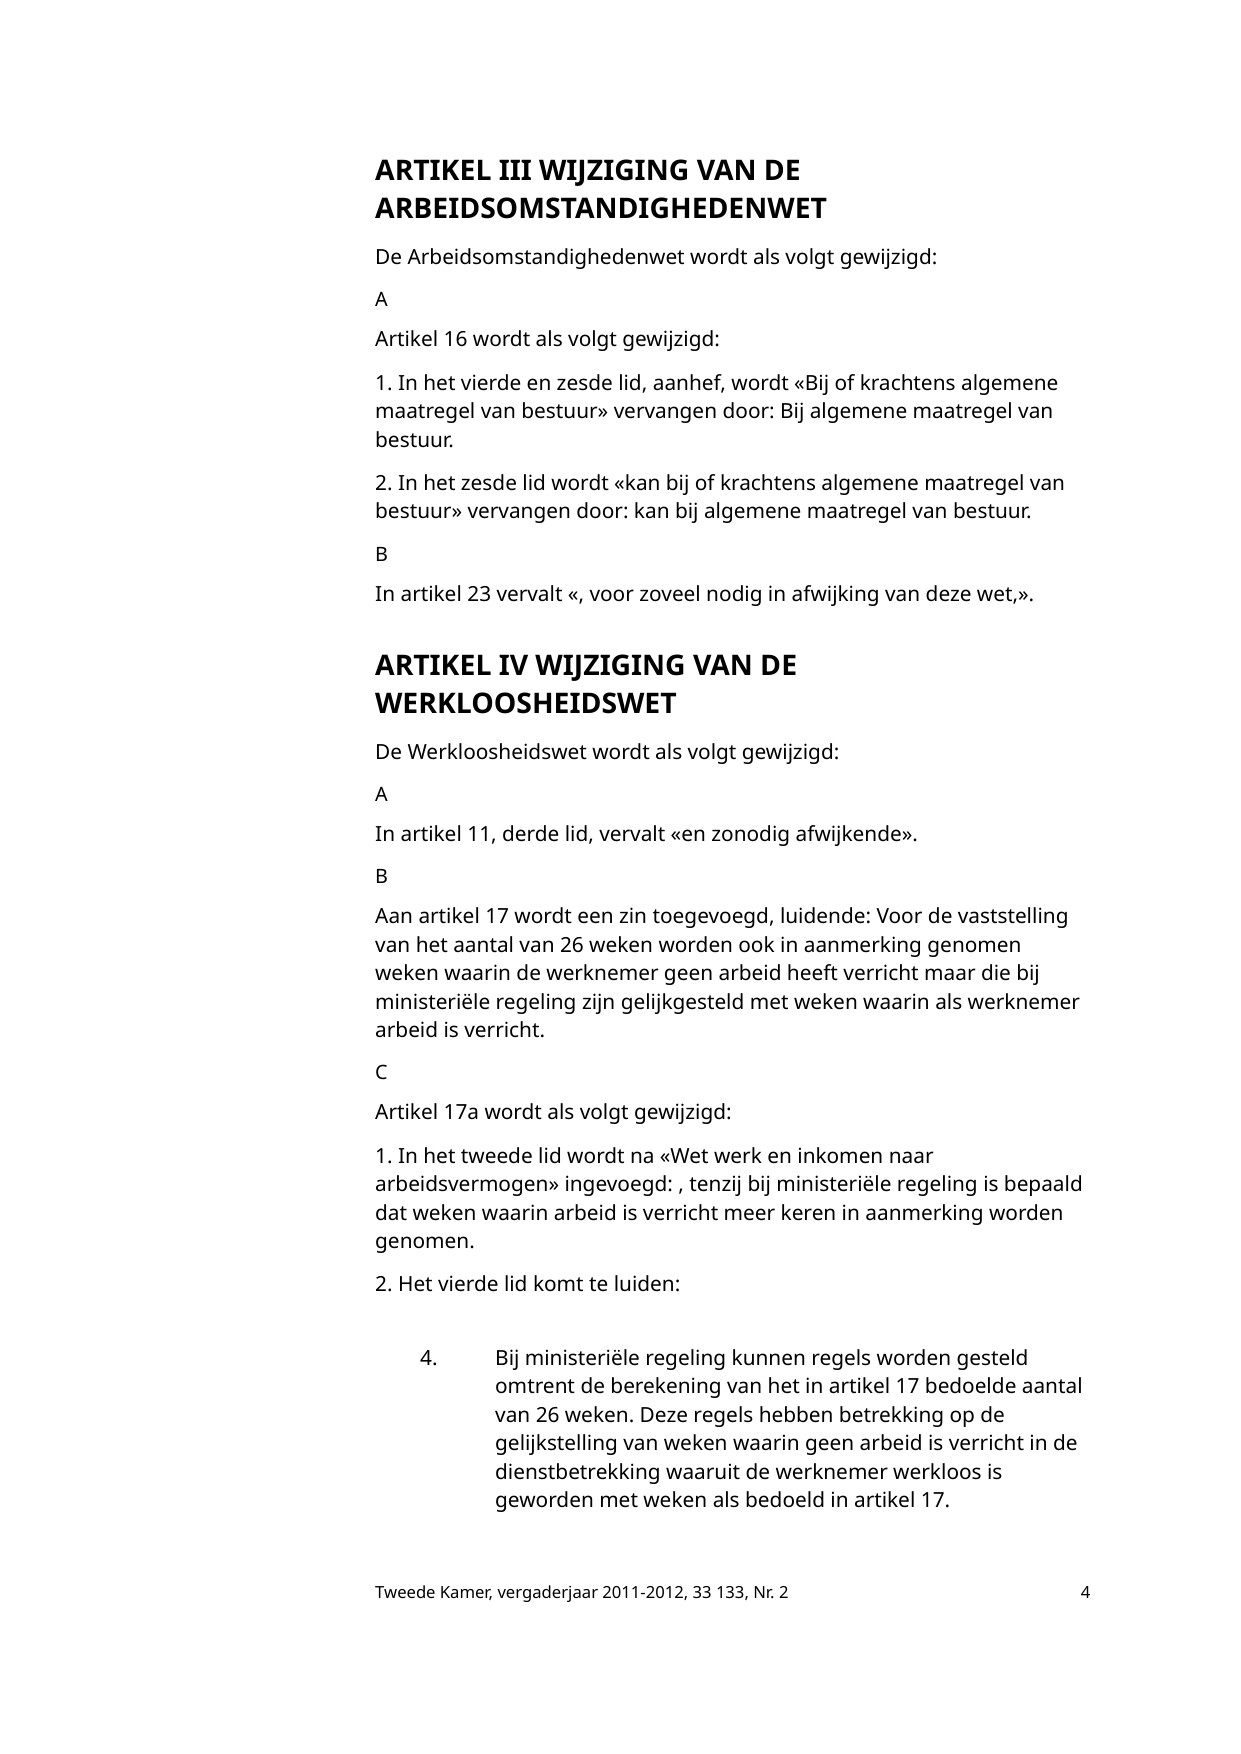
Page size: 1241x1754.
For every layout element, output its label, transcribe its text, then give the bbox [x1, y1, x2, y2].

text De Arbeidsomstandighedenwet wordt als volgt gewijzigd: [375, 242, 1090, 271]
subtitle ARTIKEL III WIJZIGING VAN DE ARBEIDSOMSTANDIGHEDENWET [375, 150, 1090, 227]
text B [375, 863, 1090, 890]
text Artikel 17a wordt als volgt gewijzigd: [375, 1097, 1090, 1126]
text 2. Het vierde lid komt te luiden: [375, 1269, 1090, 1298]
text De Werkloosheidswet wordt als volgt gewijzigd: [375, 737, 1090, 766]
text In artikel 11, derde lid, vervalt «en zonodig afwijkende». [375, 819, 1090, 848]
subtitle ARTIKEL IV WIJZIGING VAN DE WERKLOOSHEIDSWET [375, 645, 1090, 722]
text Aan artikel 17 wordt een zin toegevoegd, luidende: Voor de vaststelling van het aantal van 26 weken worden ook in aanmerking genomen weken waarin de werknemer geen arbeid heeft verricht maar die bij ministeriële regeling zijn gelijkgesteld met weken waarin als werknemer arbeid is verricht. [375, 901, 1090, 1044]
text 1. In het tweede lid wordt na «Wet werk en inkomen naar arbeidsvermogen» ingevoegd: , tenzij bij ministeriële regeling is bepaald dat weken waarin arbeid is verricht meer keren in aanmerking worden genomen. [375, 1141, 1090, 1254]
text C [375, 1059, 1090, 1086]
text A [375, 781, 1090, 807]
text Artikel 16 wordt als volgt gewijzigd: [375, 324, 1090, 353]
text A [375, 286, 1090, 313]
text 2. In het zesde lid wordt «kan bij of krachtens algemene maatregel van bestuur» vervangen door: kan bij algemene maatregel van bestuur. [375, 468, 1090, 525]
text B [375, 540, 1090, 567]
text In artikel 23 vervalt «, voor zoveel nodig in afwijking van deze wet,». [375, 579, 1090, 607]
text 1. In het vierde en zesde lid, aanhef, wordt «Bij of krachtens algemene maatregel van bestuur» vervangen door: Bij algemene maatregel van bestuur. [375, 368, 1090, 453]
list Bij ministeriële regeling kunnen regels worden gesteld omtrent de berekening van het in artikel 17 bedoelde aantal van 26 weken. Deze regels hebben betrekking op de gelijkstelling van weken waarin geen arbeid is verricht in de dienstbetrekking waaruit de werknemer werkloos is geworden met weken als bedoeld in artikel 17. [420, 1343, 1090, 1514]
